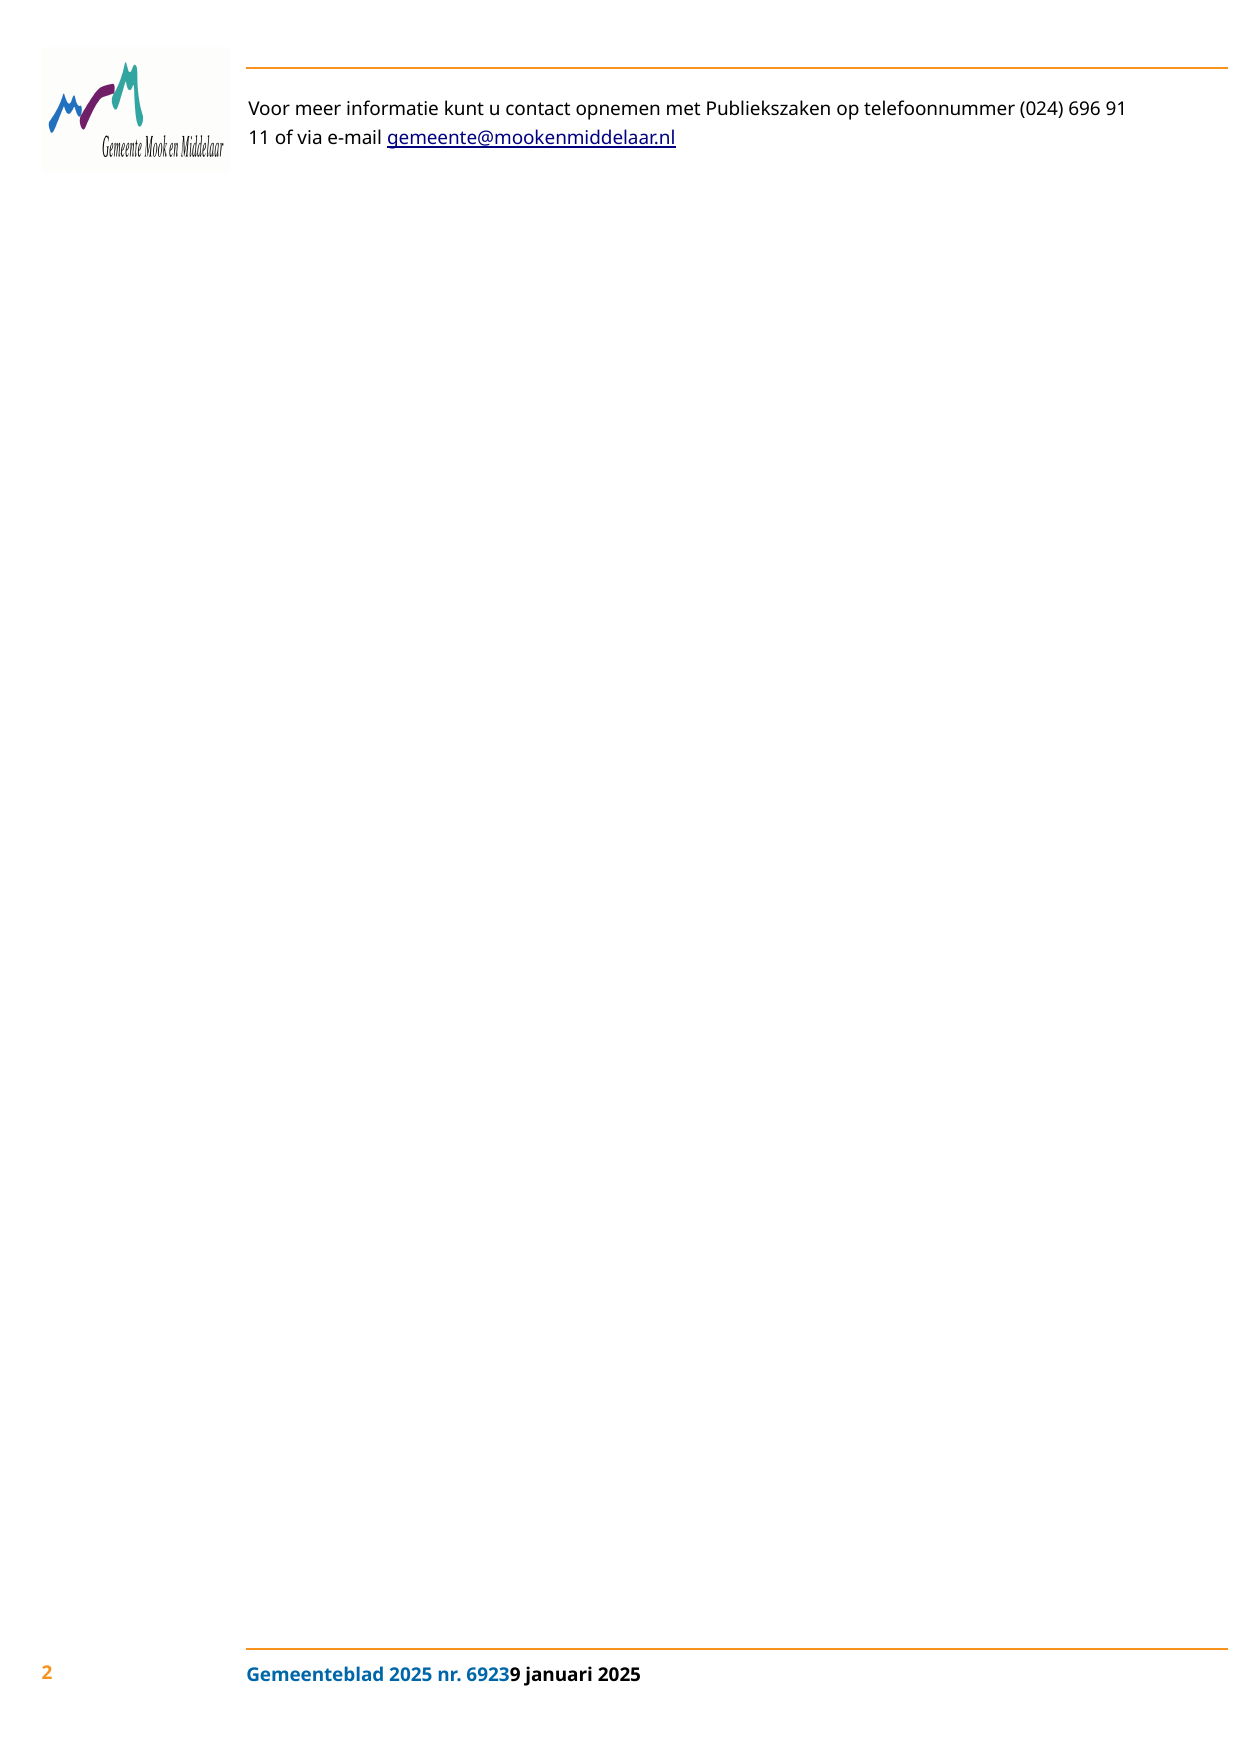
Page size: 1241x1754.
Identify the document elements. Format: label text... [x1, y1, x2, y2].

text Voor meer informatie kunt u contact opnemen met Publiekszaken op telefoonnummer (024) 696 91 11 of via e-mail gemeente@mookenmiddelaar.nl [248, 95, 1152, 150]
picture [41, 47, 231, 172]
